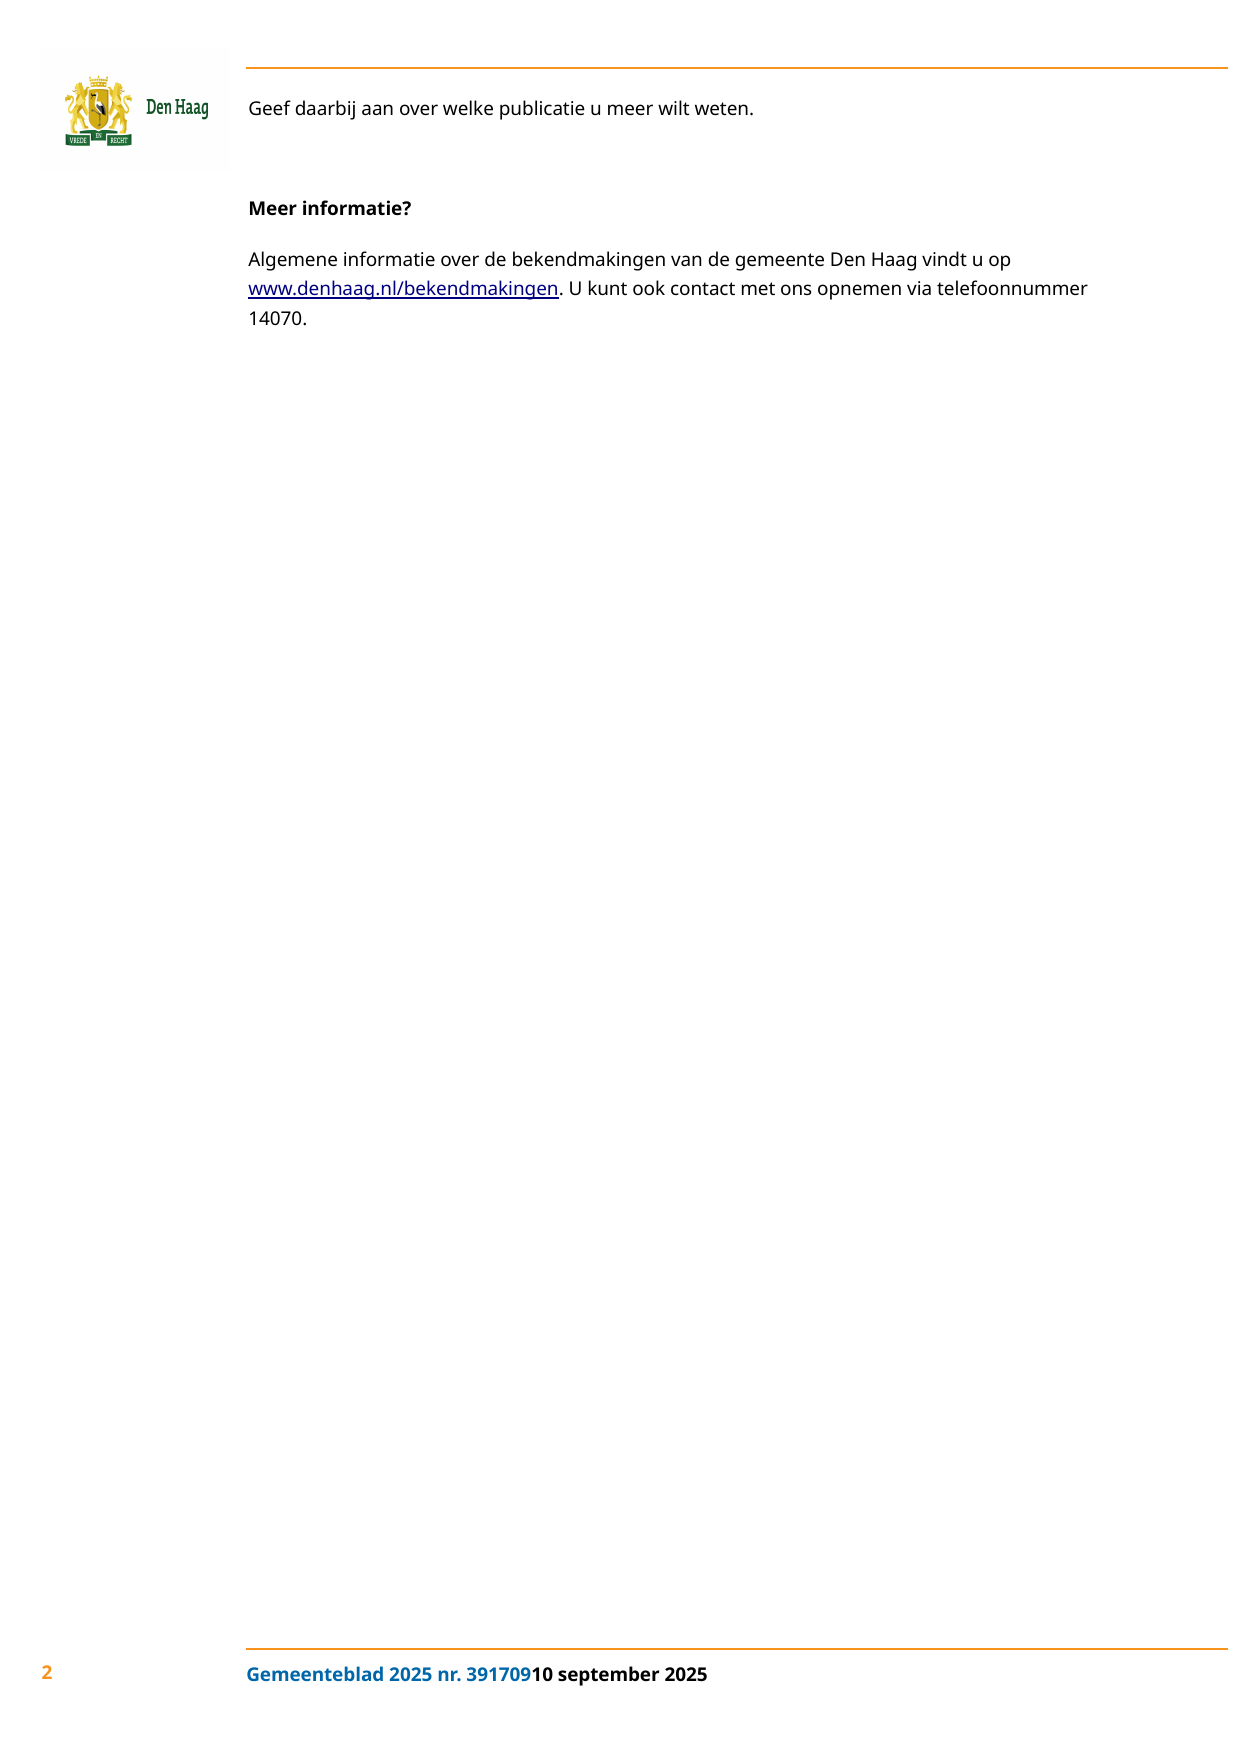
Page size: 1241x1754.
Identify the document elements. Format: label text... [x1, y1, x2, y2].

text Geef daarbij aan over welke publicatie u meer wilt weten. [248, 95, 1152, 121]
picture [41, 47, 231, 172]
text Algemene informatie over de bekendmakingen van de gemeente Den Haag vindt u op www.denhaag.nl/bekendmakingen. U kunt ook contact met ons opnemen via telefoonnummer 14070. [248, 246, 1152, 331]
text Meer informatie? [248, 196, 1152, 221]
